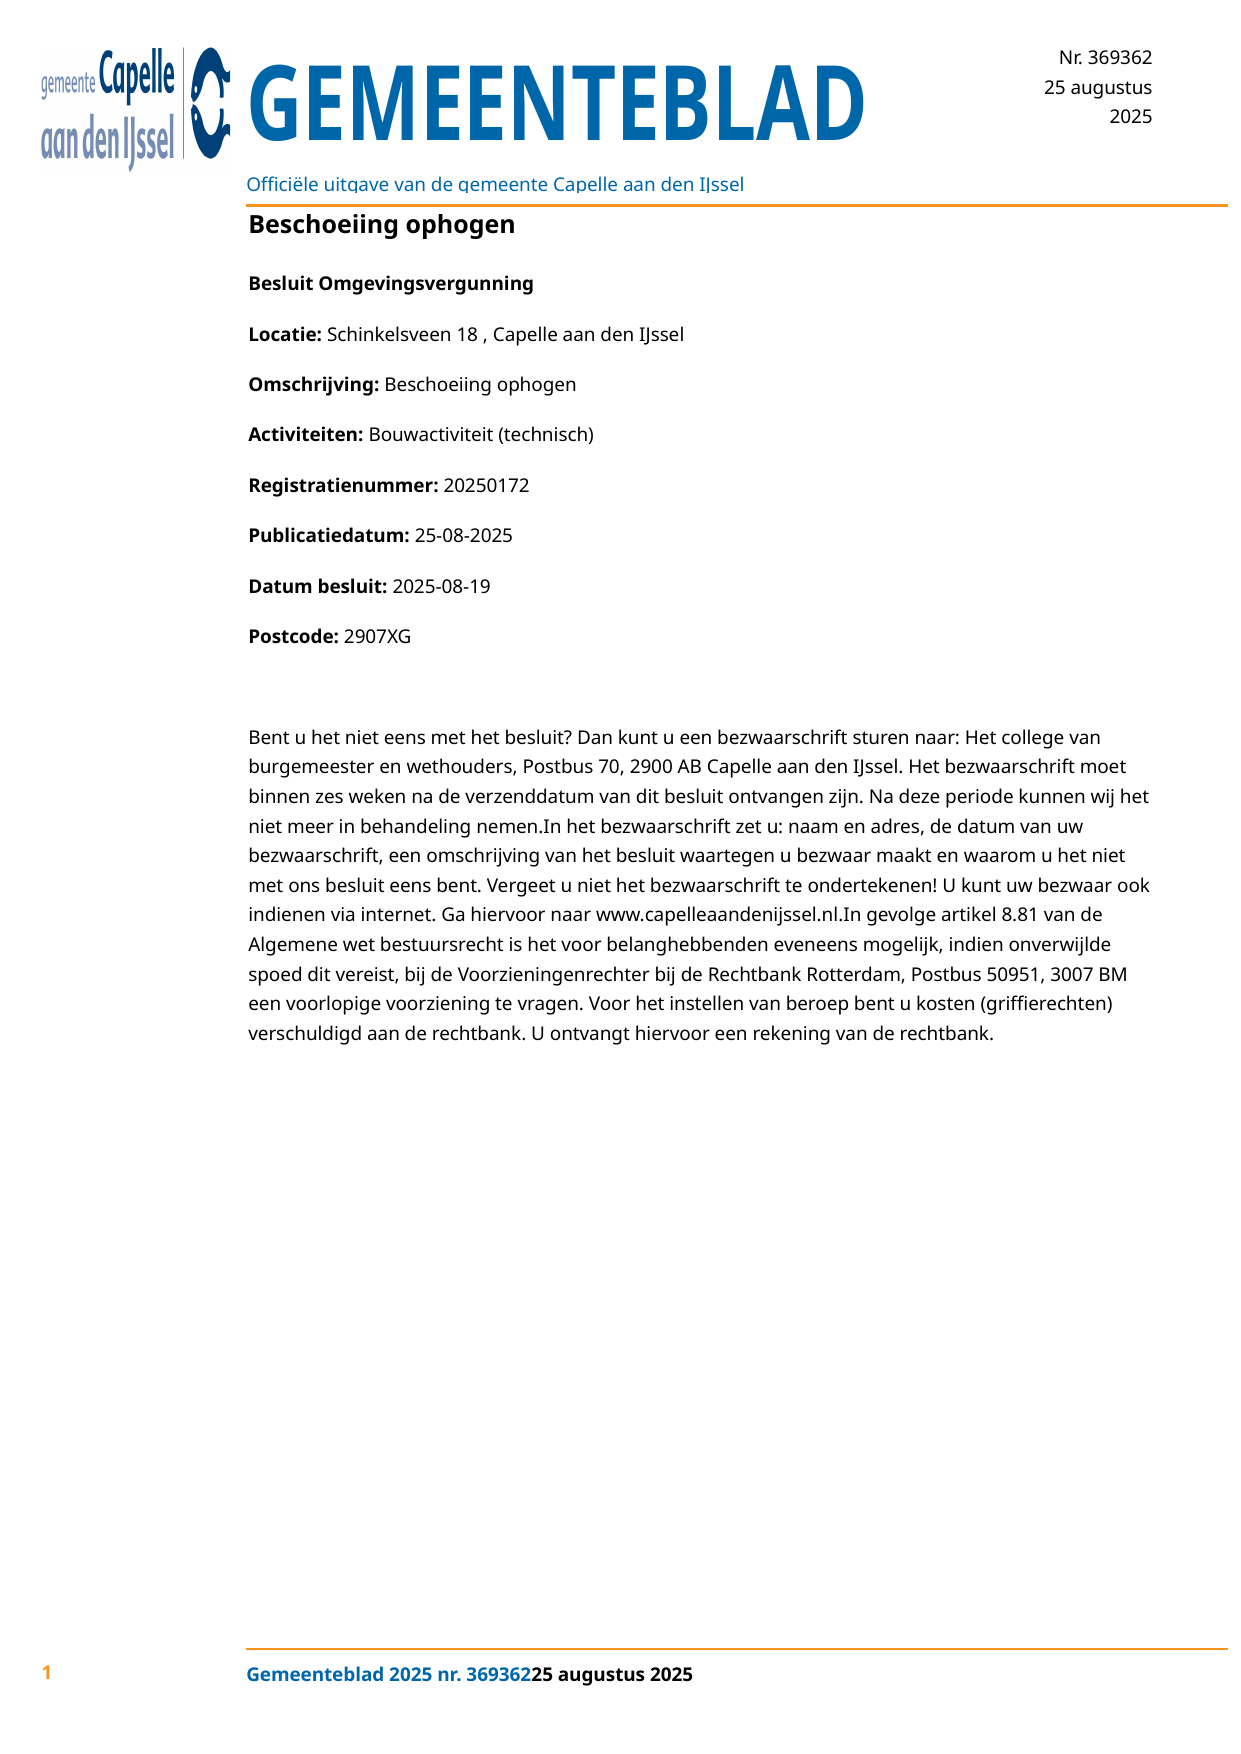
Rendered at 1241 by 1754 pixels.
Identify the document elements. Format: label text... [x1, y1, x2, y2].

text Besluit Omgevingsvergunning [248, 270, 1152, 296]
text Activiteiten: Bouwactiviteit (technisch) [248, 422, 1152, 447]
text Beschoeiing ophogen [248, 207, 1152, 241]
text Postcode: 2907XG [248, 623, 1152, 649]
text Datum besluit: 2025-08-19 [248, 573, 1152, 598]
text Omschrijving: Beschoeiing ophogen [248, 371, 1152, 397]
picture [41, 47, 231, 172]
text Bent u het niet eens met het besluit? Dan kunt u een bezwaarschrift sturen naar: Het college van burgemeester en wethouders, Postbus 70, 2900 AB Capelle aan den IJssel. Het bezwaarschrift moet binnen zes weken na de verzenddatum van dit besluit ontvangen zijn. Na deze periode kunnen wij het niet meer in behandeling nemen.In het bezwaarschrift zet u: naam en adres, de datum van uw bezwaarschrift, een omschrijving van het besluit waartegen u bezwaar maakt en waarom u het niet met ons besluit eens bent. Vergeet u niet het bezwaarschrift te ondertekenen! U kunt uw bezwaar ook indienen via internet. Ga hiervoor naar www.capelleaandenijssel.nl.In gevolge artikel 8.81 van de Algemene wet bestuursrecht is het voor belanghebbenden eveneens mogelijk, indien onverwijlde spoed dit vereist, bij de Voorzieningenrechter bij de Rechtbank Rotterdam, Postbus 50951, 3007 BM een voorlopige voorziening te vragen. Voor het instellen van beroep bent u kosten (griffierechten) verschuldigd aan de rechtbank. U ontvangt hiervoor een rekening van de rechtbank. [248, 724, 1152, 1046]
text Publicatiedatum: 25-08-2025 [248, 522, 1152, 548]
text Registratienummer: 20250172 [248, 472, 1152, 498]
text Locatie: Schinkelsveen 18 , Capelle aan den IJssel [248, 321, 1152, 346]
